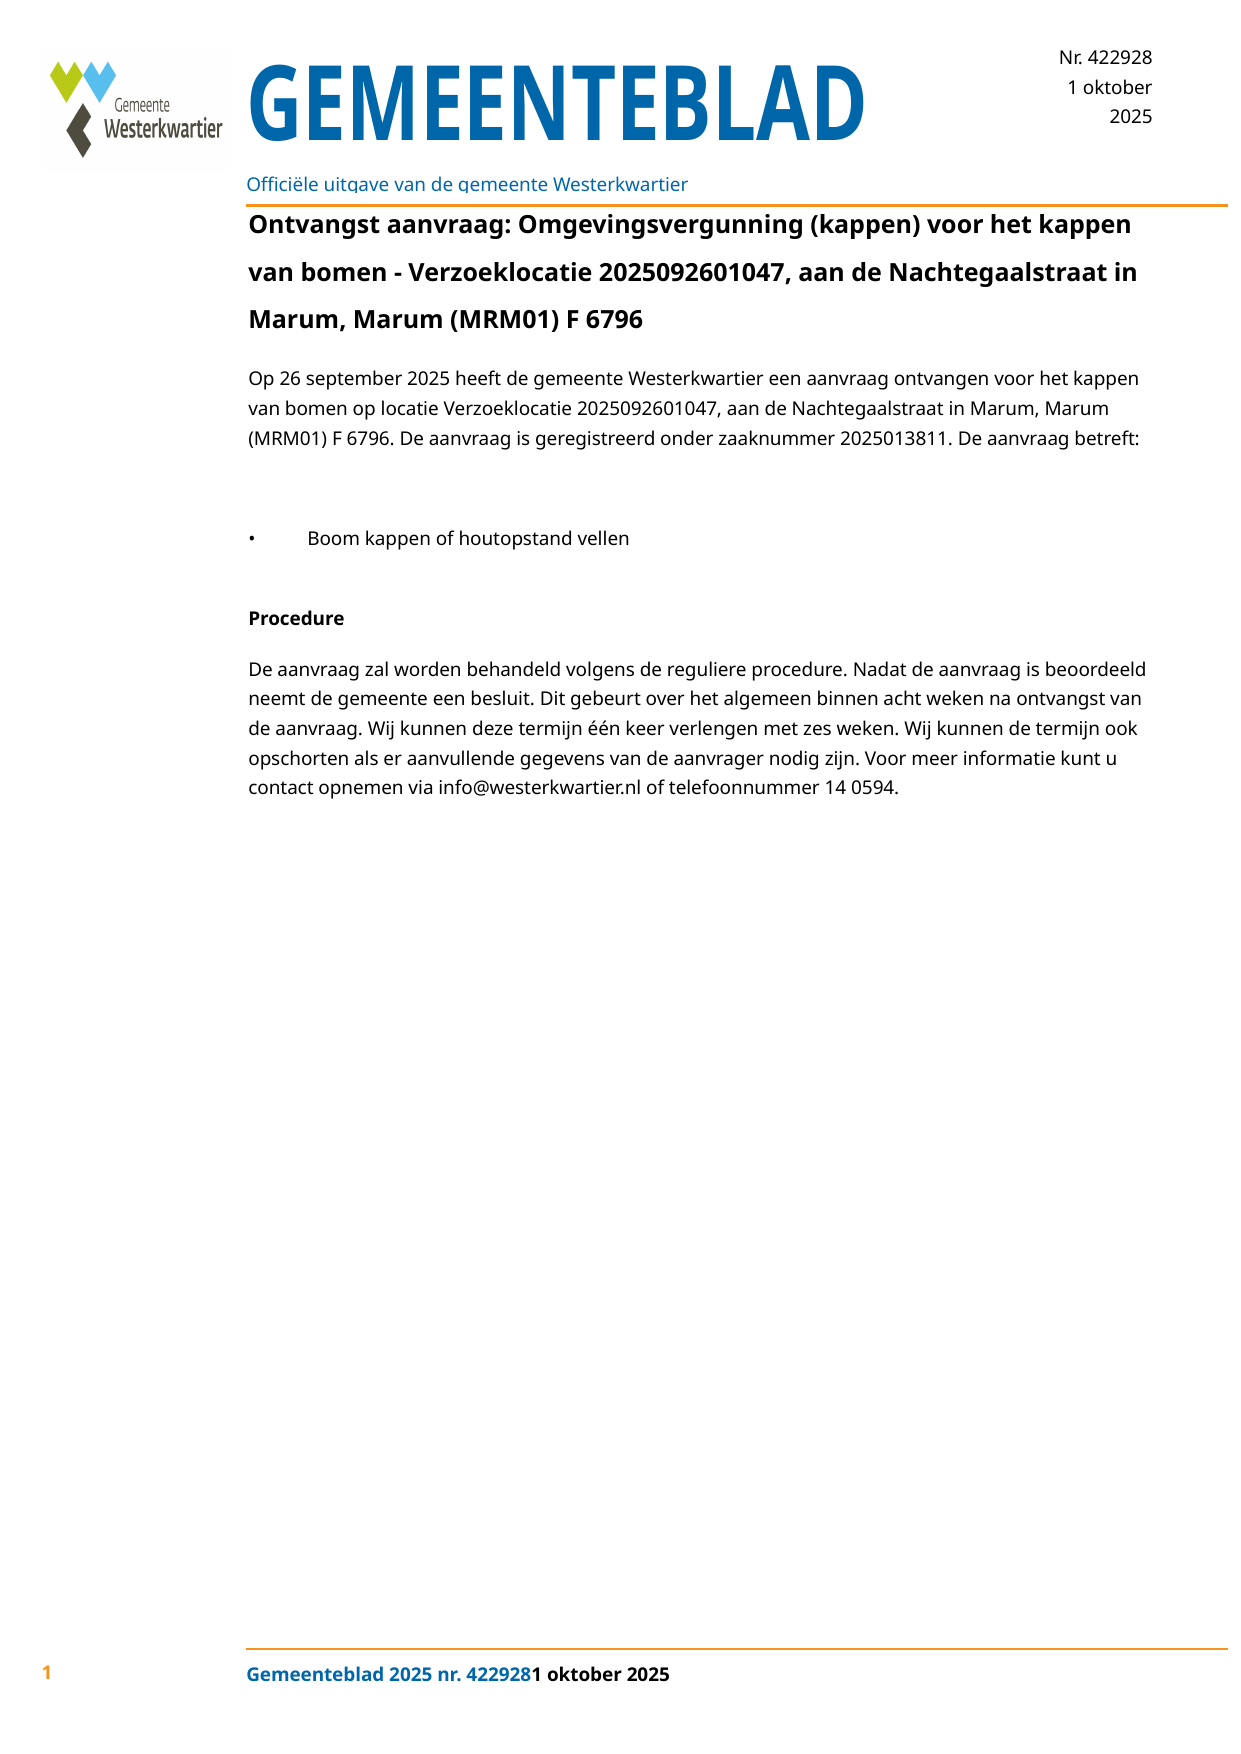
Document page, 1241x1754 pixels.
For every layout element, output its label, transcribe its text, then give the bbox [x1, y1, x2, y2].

text Procedure [248, 606, 1152, 631]
text Op 26 september 2025 heeft de gemeente Westerkwartier een aanvraag ontvangen voor het kappen van bomen op locatie Verzoeklocatie 2025092601047, aan de Nachtegaalstraat in Marum, Marum (MRM01) F 6796. De aanvraag is geregistreerd onder zaaknummer 2025013811. De aanvraag betreft: [248, 366, 1152, 450]
text Ontvangst aanvraag: Omgevingsvergunning (kappen) voor het kappen van bomen - Verzoeklocatie 2025092601047, aan de Nachtegaalstraat in Marum, Marum (MRM01) F 6796 [248, 207, 1152, 336]
list Boom kappen of houtopstand vellen [248, 526, 1152, 551]
text De aanvraag zal worden behandeld volgens de reguliere procedure. Nadat de aanvraag is beoordeeld neemt de gemeente een besluit. Dit gebeurt over het algemeen binnen acht weken na ontvangst van de aanvraag. Wij kunnen deze termijn één keer verlengen met zes weken. Wij kunnen de termijn ook opschorten als er aanvullende gegevens van de aanvrager nodig zijn. Voor meer informatie kunt u contact opnemen via info@westerkwartier.nl of telefoonnummer 14 0594. [248, 656, 1152, 800]
picture [41, 47, 231, 172]
